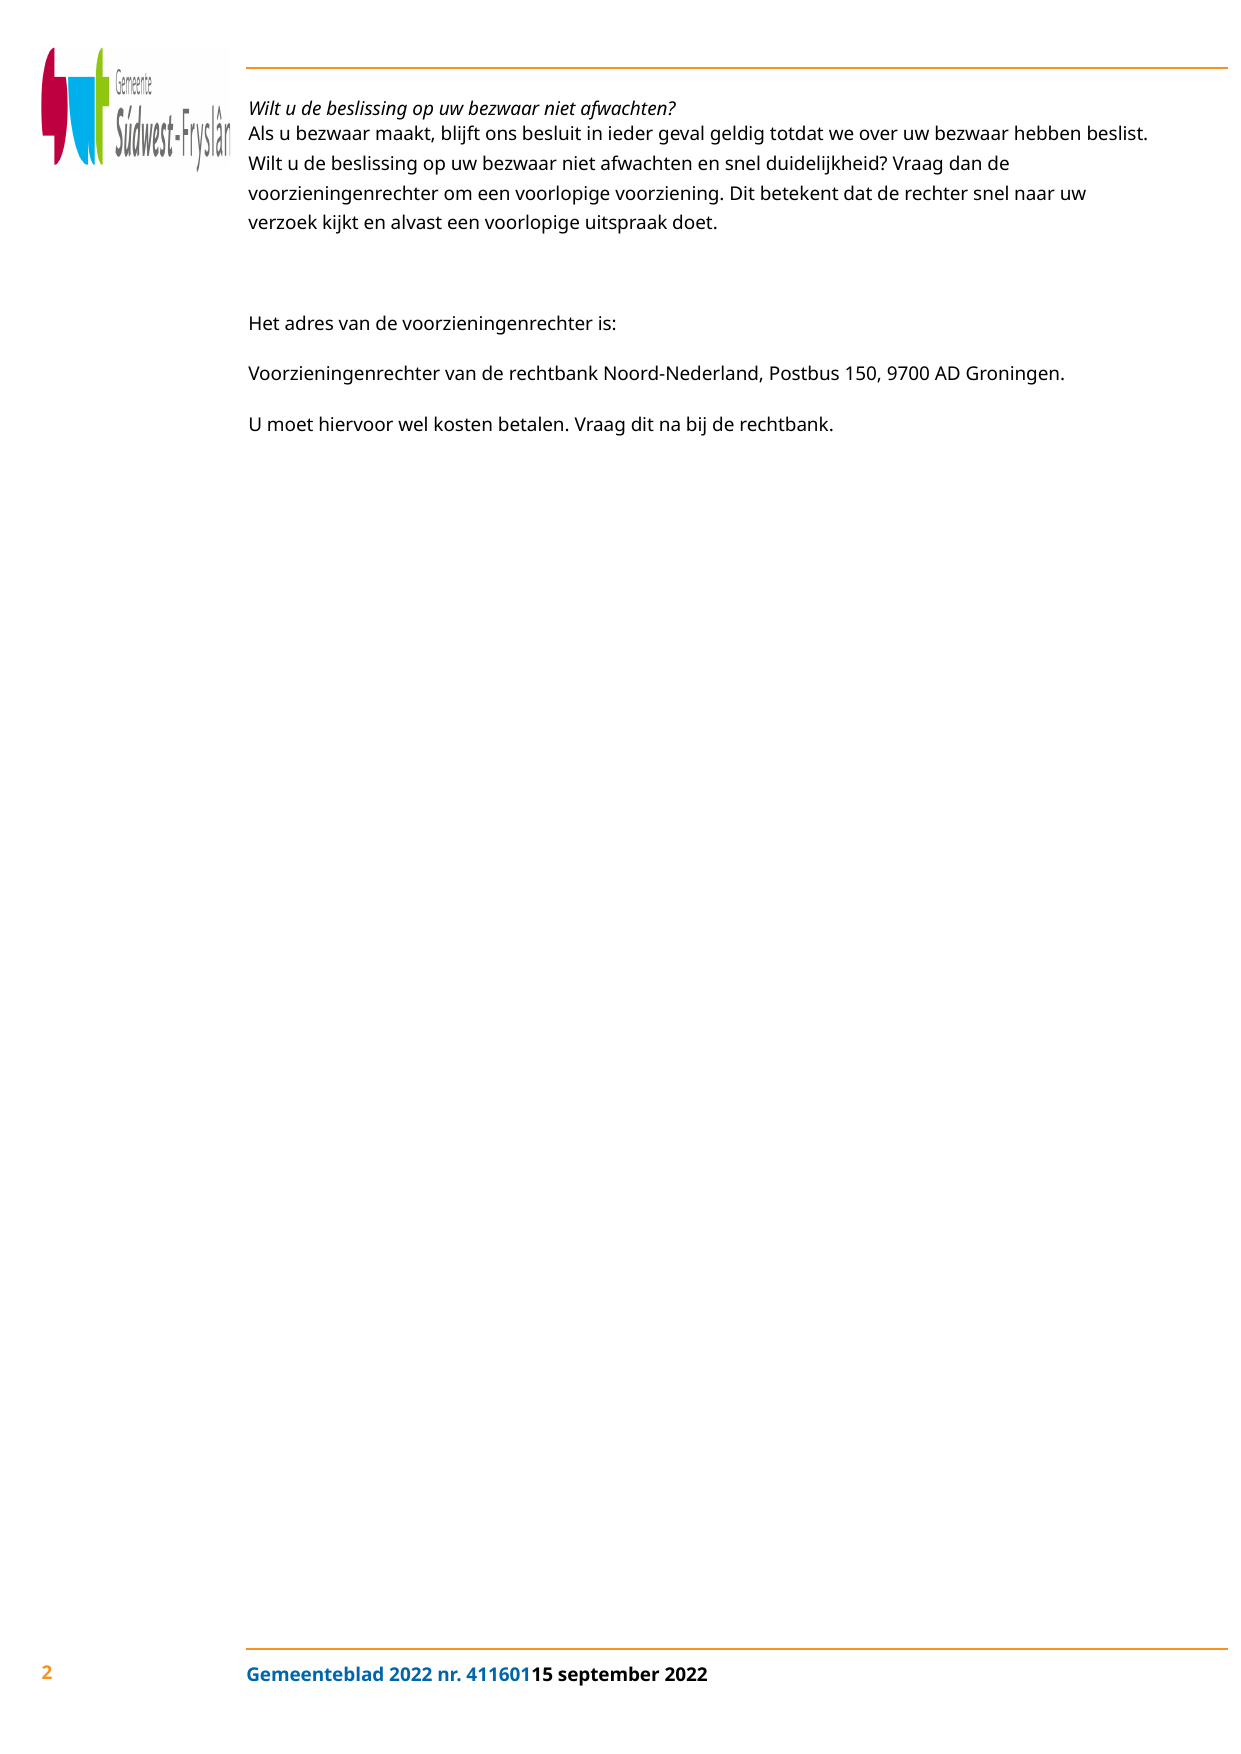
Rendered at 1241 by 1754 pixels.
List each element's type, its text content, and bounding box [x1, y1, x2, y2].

text U moet hiervoor wel kosten betalen. Vraag dit na bij de rechtbank. [248, 411, 1152, 437]
text Het adres van de voorzieningenrechter is: [248, 310, 1152, 336]
text Wilt u de beslissing op uw bezwaar niet afwachten? [248, 95, 1152, 121]
picture [41, 47, 231, 172]
text Als u bezwaar maakt, blijft ons besluit in ieder geval geldig totdat we over uw bezwaar hebben beslist. Wilt u de beslissing op uw bezwaar niet afwachten en snel duidelijkheid? Vraag dan de voorzieningenrechter om een voorlopige voorziening. Dit betekent dat de rechter snel naar uw verzoek kijkt en alvast een voorlopige uitspraak doet. [248, 121, 1152, 235]
text Voorzieningenrechter van de rechtbank Noord-Nederland, Postbus 150, 9700 AD Groningen. [248, 361, 1152, 386]
